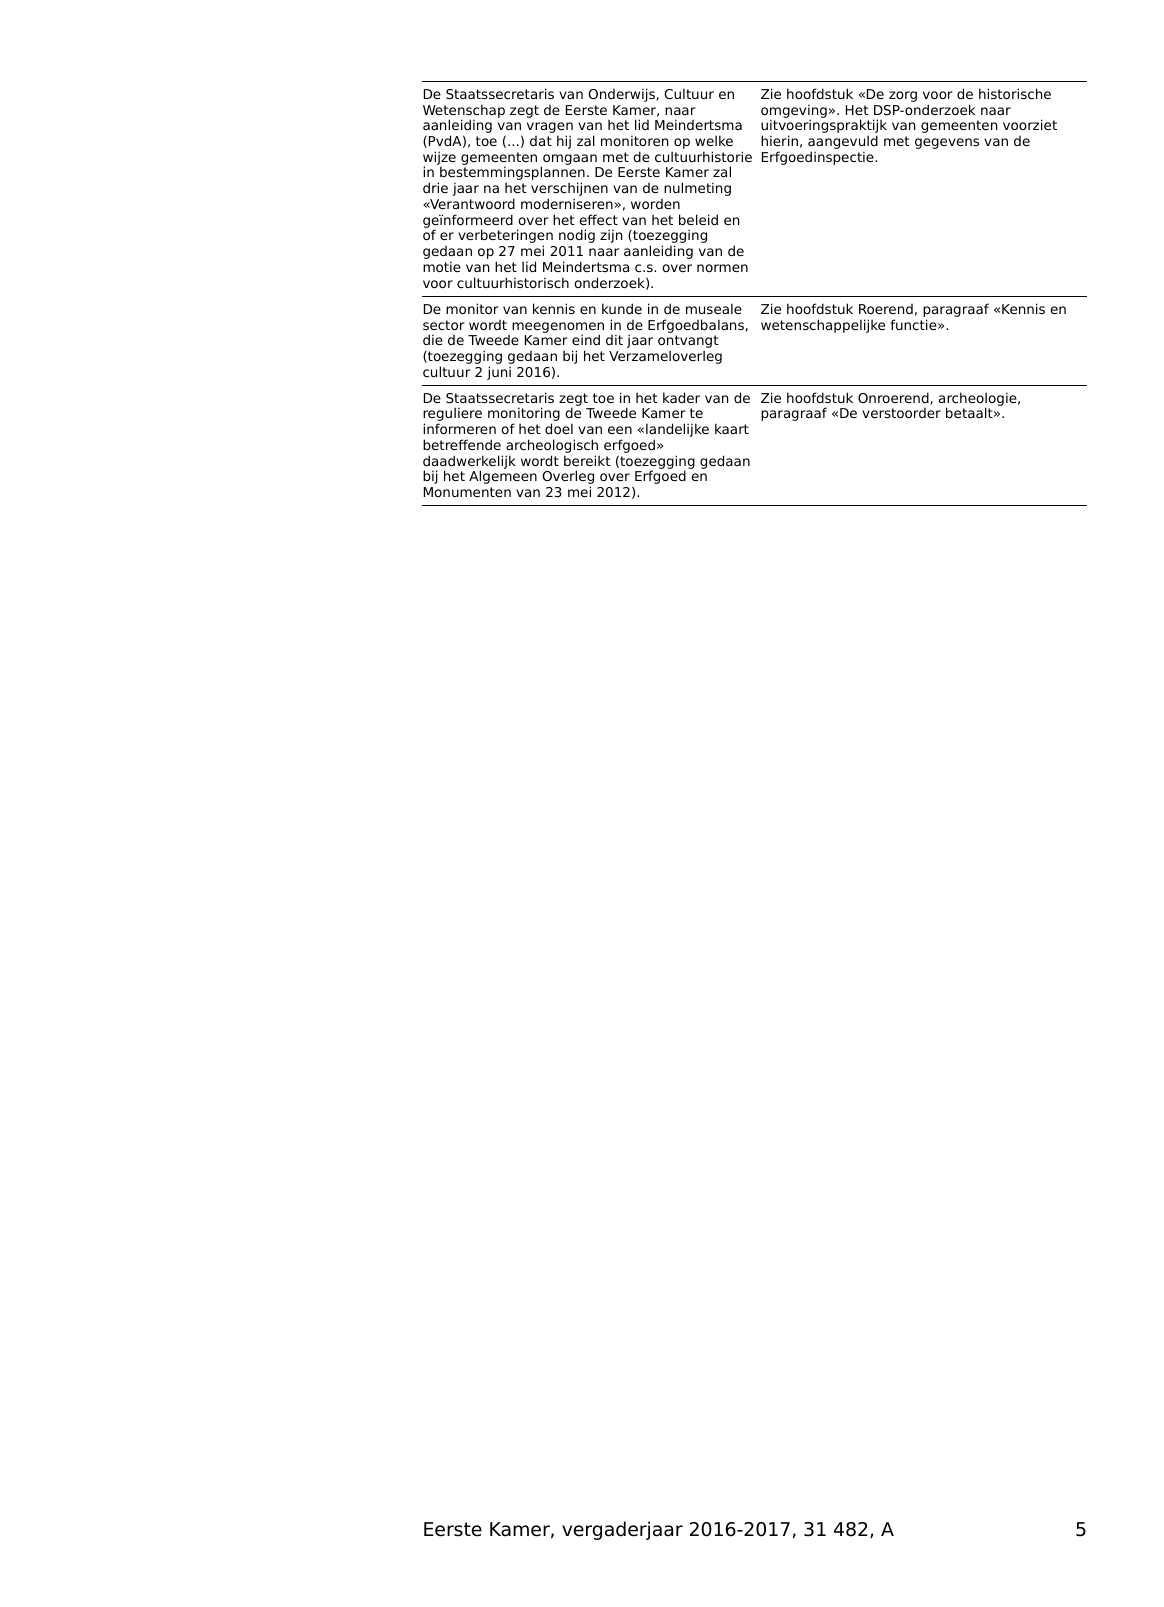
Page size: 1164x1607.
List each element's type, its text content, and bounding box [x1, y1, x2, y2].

table_cell Zie hoofdstuk Roerend, paragraaf «Kennis en wetenschappelijke functie». [754, 297, 1087, 385]
table_header Zie hoofdstuk «De zorg voor de historische omgeving». Het DSP-onderzoek naar uitvoeringspraktijk van gemeenten voorziet hierin, aangevuld met gegevens van de Erfgoedinspectie. [754, 82, 1087, 296]
table_cell Zie hoofdstuk Onroerend, archeologie, paragraaf «De verstoorder betaalt». [754, 386, 1087, 505]
table_cell De monitor van kennis en kunde in de museale sector wordt meegenomen in de Erfgoedbalans, die de Tweede Kamer eind dit jaar ontvangt (toezegging gedaan bij het Verzameloverleg cultuur 2 juni 2016). [422, 297, 754, 385]
table_cell De Staatssecretaris zegt toe in het kader van de reguliere monitoring de Tweede Kamer te informeren of het doel van een «landelijke kaart betreffende archeologisch erfgoed» daadwerkelijk wordt bereikt (toezegging gedaan bij het Algemeen Overleg over Erfgoed en Monumenten van 23 mei 2012). [422, 386, 754, 505]
table_header De Staatssecretaris van Onderwijs, Cultuur en Wetenschap zegt de Eerste Kamer, naar aanleiding van vragen van het lid Meindertsma (PvdA), toe (...) dat hij zal monitoren op welke wijze gemeenten omgaan met de cultuurhistorie in bestemmingsplannen. De Eerste Kamer zal drie jaar na het verschijnen van de nulmeting «Verantwoord moderniseren», worden geïnformeerd over het effect van het beleid en of er verbeteringen nodig zijn (toezegging gedaan op 27 mei 2011 naar aanleiding van de motie van het lid Meindertsma c.s. over normen voor cultuurhistorisch onderzoek). [422, 82, 754, 296]
